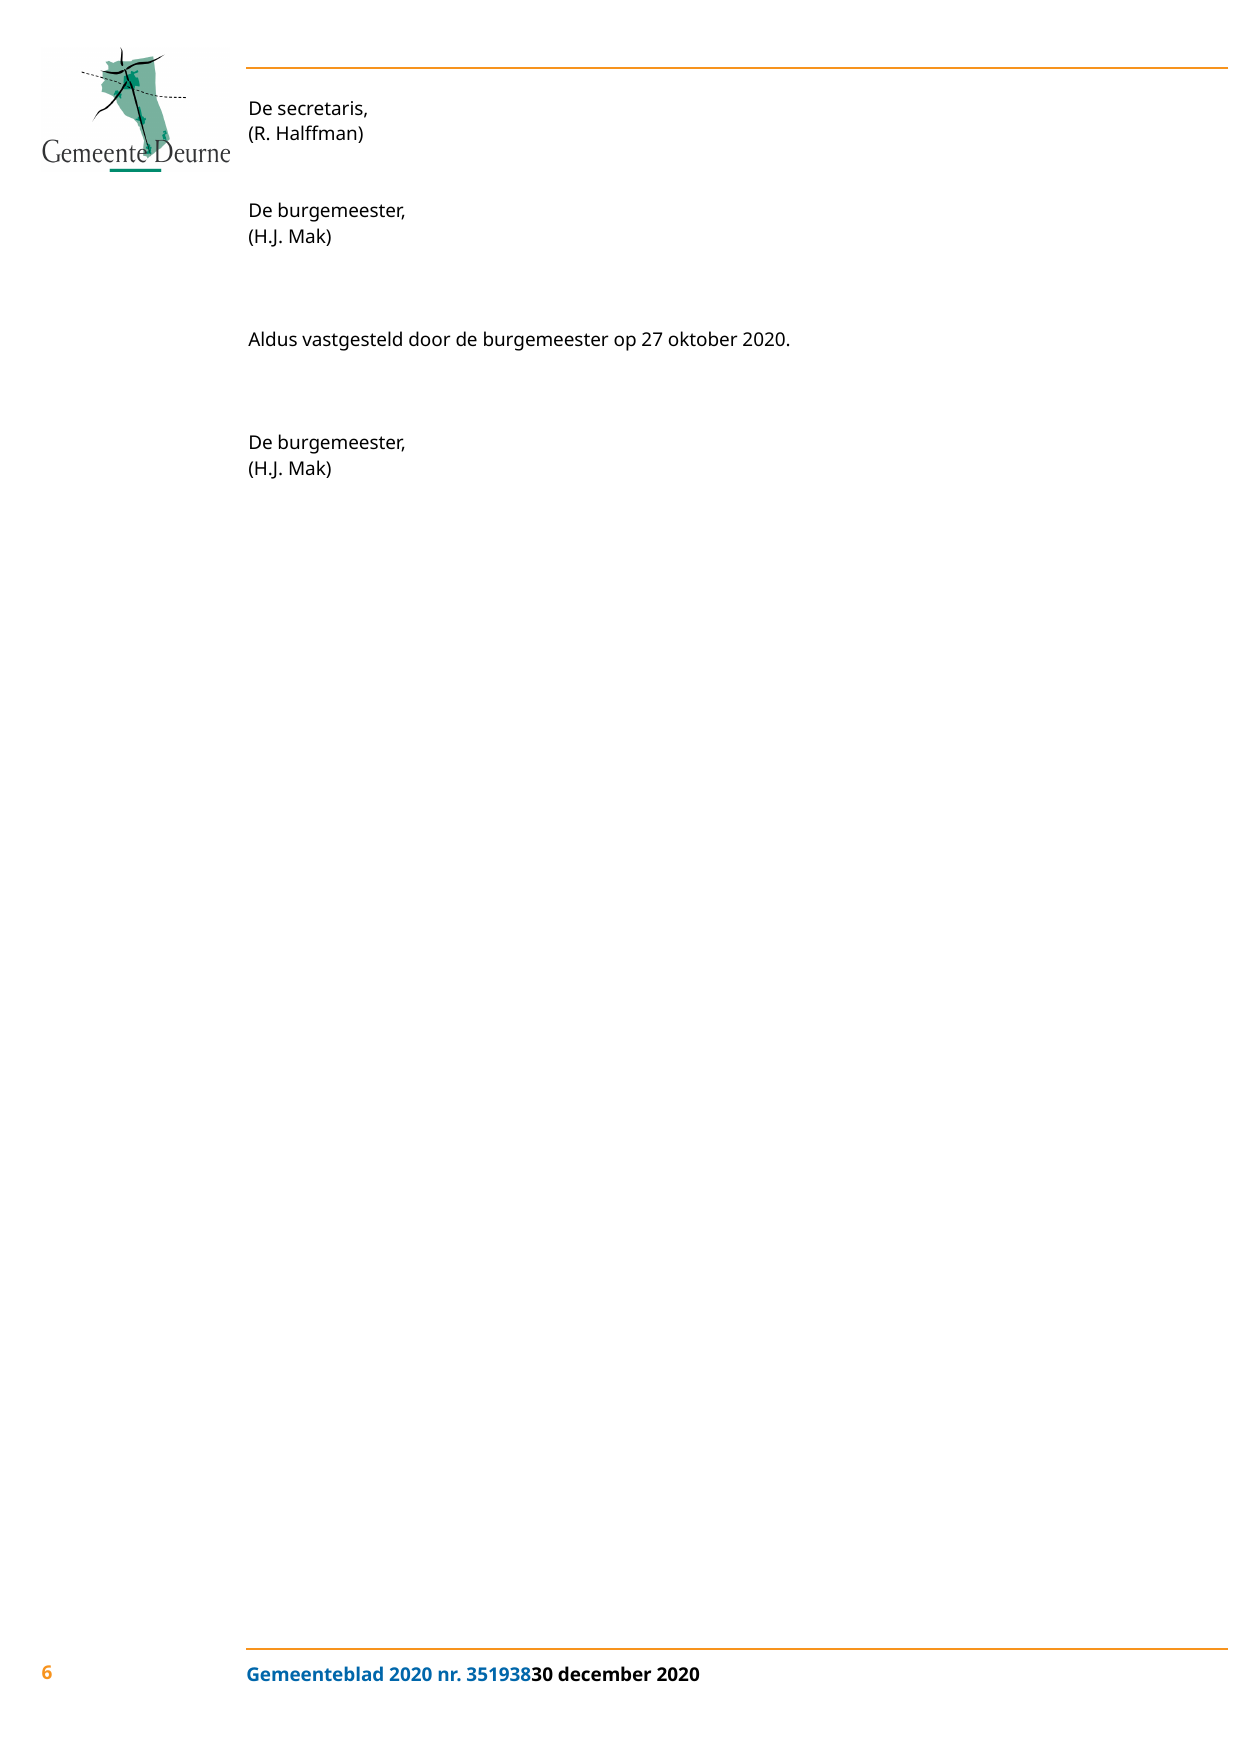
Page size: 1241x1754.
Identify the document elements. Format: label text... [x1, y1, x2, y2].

text (H.J. Mak) [248, 455, 1152, 481]
picture [41, 47, 231, 172]
text De secretaris, [248, 95, 1152, 121]
text (R. Halffman) [248, 121, 1152, 146]
text De burgemeester, [248, 198, 1152, 223]
text De burgemeester, [248, 429, 1152, 455]
text Aldus vastgesteld door de burgemeester op 27 oktober 2020. [248, 326, 1152, 352]
text (H.J. Mak) [248, 223, 1152, 249]
